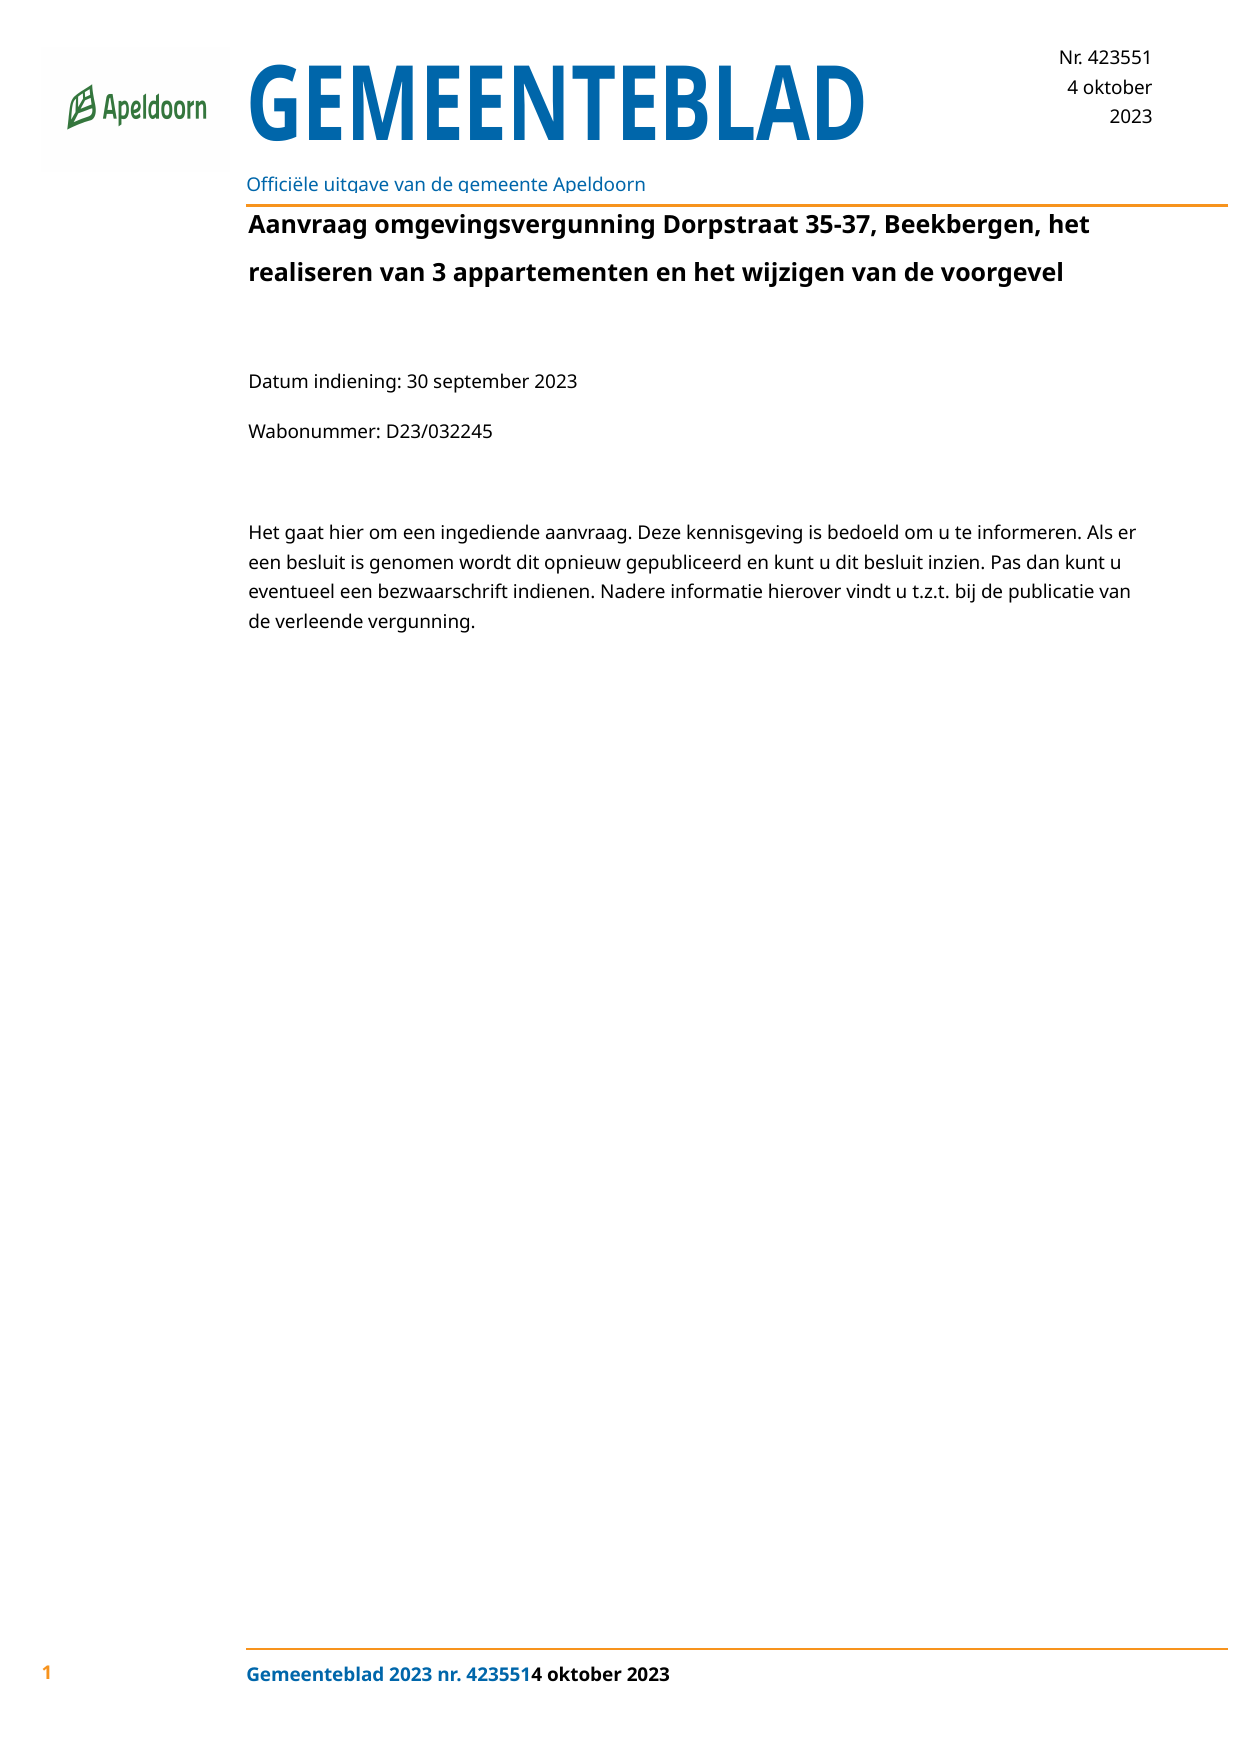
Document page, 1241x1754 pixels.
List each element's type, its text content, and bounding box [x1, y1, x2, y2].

text Wabonummer: D23/032245 [248, 419, 1152, 444]
picture [41, 47, 231, 172]
text Aanvraag omgevingsvergunning Dorpstraat 35-37, Beekbergen, het realiseren van 3 appartementen en het wijzigen van de voorgevel [248, 207, 1152, 288]
text Het gaat hier om een ingediende aanvraag. Deze kennisgeving is bedoeld om u te informeren. Als er een besluit is genomen wordt dit opnieuw gepubliceerd en kunt u dit besluit inzien. Pas dan kunt u eventueel een bezwaarschrift indienen. Nadere informatie hierover vindt u t.z.t. bij de publicatie van de verleende vergunning. [248, 519, 1152, 634]
text Datum indiening: 30 september 2023 [248, 368, 1152, 394]
